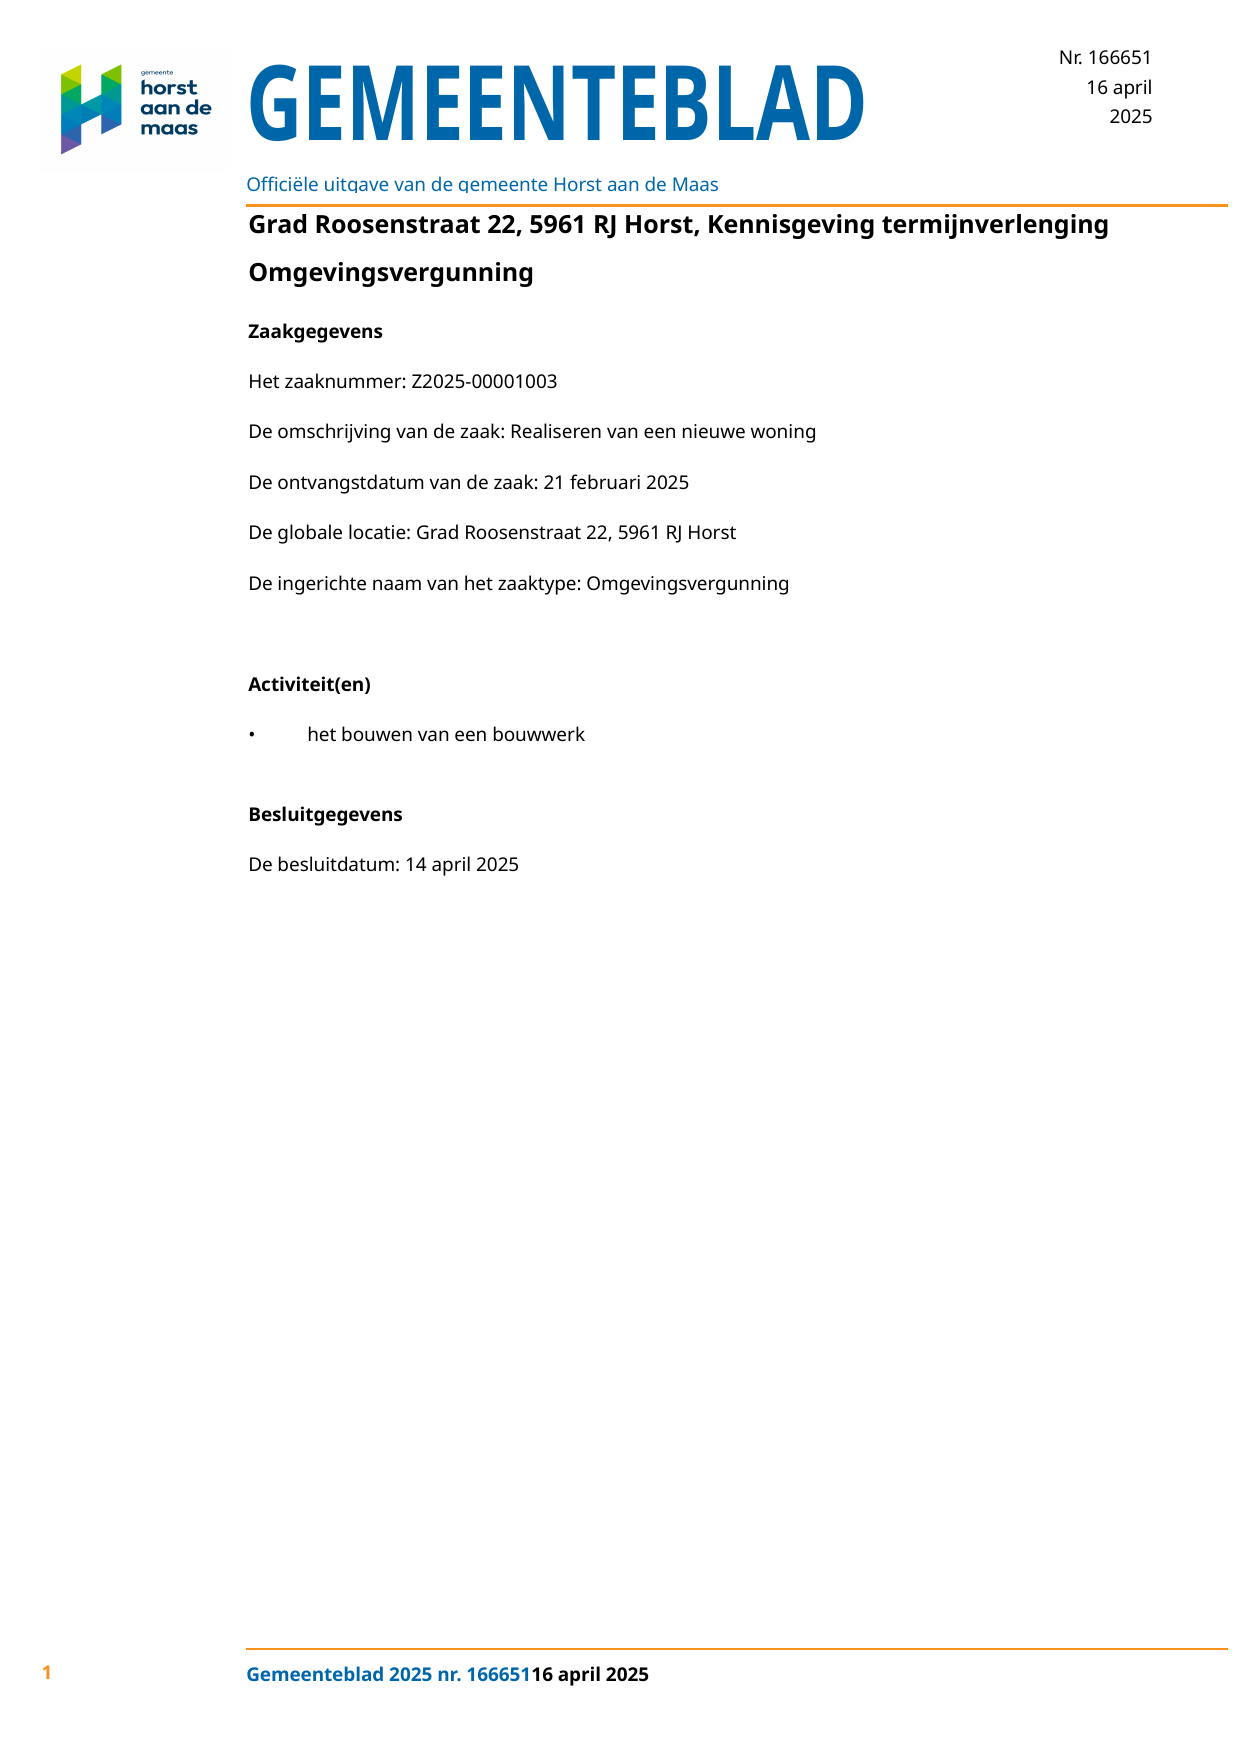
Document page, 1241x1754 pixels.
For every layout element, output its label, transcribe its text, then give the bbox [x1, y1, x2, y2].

text Het zaaknummer: Z2025-00001003 [248, 368, 1152, 394]
text Grad Roosenstraat 22, 5961 RJ Horst, Kennisgeving termijnverlenging Omgevingsvergunning [248, 207, 1152, 288]
text Activiteit(en) [248, 671, 1152, 697]
text De omschrijving van de zaak: Realiseren van een nieuwe woning [248, 419, 1152, 444]
text Besluitgegevens [248, 801, 1152, 827]
text De besluitdatum: 14 april 2025 [248, 852, 1152, 877]
text De ingerichte naam van het zaaktype: Omgevingsvergunning [248, 570, 1152, 596]
text De globale locatie: Grad Roosenstraat 22, 5961 RJ Horst [248, 519, 1152, 545]
list het bouwen van een bouwwerk [248, 721, 1152, 747]
picture [41, 47, 231, 172]
text De ontvangstdatum van de zaak: 21 februari 2025 [248, 469, 1152, 495]
text Zaakgegevens [248, 318, 1152, 344]
